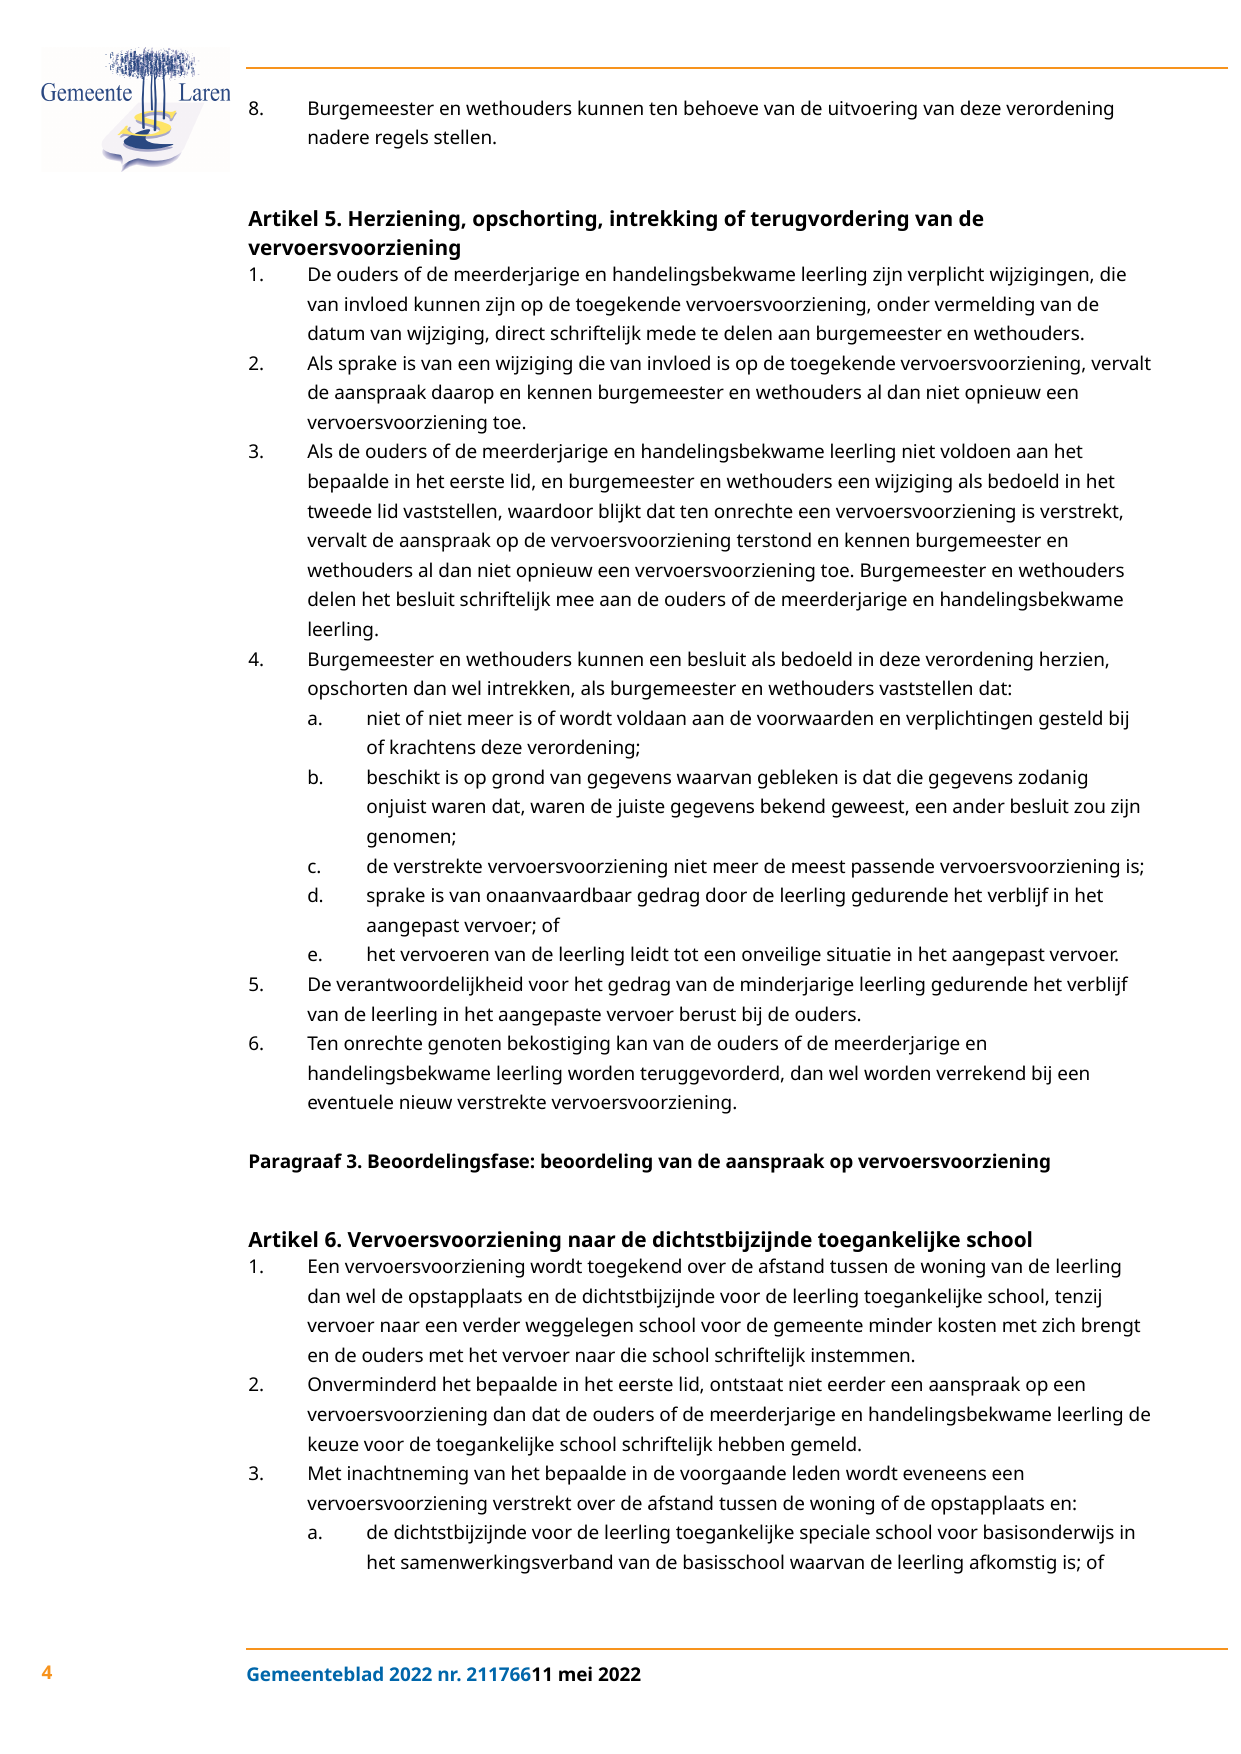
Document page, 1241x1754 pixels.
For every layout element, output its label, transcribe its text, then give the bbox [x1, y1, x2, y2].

list Burgemeester en wethouders kunnen ten behoeve van de uitvoering van deze verordening nadere regels stellen. [248, 95, 1152, 150]
list De verantwoordelijkheid voor het gedrag van de minderjarige leerling gedurende het verblijf van de leerling in het aangepaste vervoer berust bij de ouders. [248, 971, 1152, 1027]
text Artikel 6. Vervoersvoorziening naar de dichtstbijzijnde toegankelijke school [248, 1225, 1152, 1253]
text Paragraaf 3. Beoordelingsfase: beoordeling van de aanspraak op vervoersvoorziening [248, 1149, 1152, 1174]
list Met inachtneming van het bepaalde in de voorgaande leden wordt eveneens een vervoersvoorziening verstrekt over de afstand tussen de woning of de opstapplaats en: [248, 1460, 1152, 1516]
list Als sprake is van een wijziging die van invloed is op de toegekende vervoersvoorziening, vervalt de aanspraak daarop en kennen burgemeester en wethouders al dan niet opnieuw een vervoersvoorziening toe. [248, 350, 1152, 435]
list de verstrekte vervoersvoorziening niet meer de meest passende vervoersvoorziening is; [307, 853, 1152, 879]
text Artikel 5. Herziening, opschorting, intrekking of terugvordering van de vervoersvoorziening [248, 204, 1152, 261]
list niet of niet meer is of wordt voldaan aan de voorwaarden en verplichtingen gesteld bij of krachtens deze verordening; [307, 705, 1152, 760]
list Een vervoersvoorziening wordt toegekend over de afstand tussen de woning van de leerling dan wel de opstapplaats en de dichtstbijzijnde voor de leerling toegankelijke school, tenzij vervoer naar een verder weggelegen school voor de gemeente minder kosten met zich brengt en de ouders met het vervoer naar die school schriftelijk instemmen. [248, 1253, 1152, 1368]
list De ouders of de meerderjarige en handelingsbekwame leerling zijn verplicht wijzigingen, die van invloed kunnen zijn op de toegekende vervoersvoorziening, onder vermelding van de datum van wijziging, direct schriftelijk mede te delen aan burgemeester en wethouders. [248, 261, 1152, 346]
list beschikt is op grond van gegevens waarvan gebleken is dat die gegevens zodanig onjuist waren dat, waren de juiste gegevens bekend geweest, een ander besluit zou zijn genomen; [307, 764, 1152, 849]
picture [41, 47, 231, 172]
list sprake is van onaanvaardbaar gedrag door de leerling gedurende het verblijf in het aangepast vervoer; of [307, 882, 1152, 938]
list Ten onrechte genoten bekostiging kan van de ouders of de meerderjarige en handelingsbekwame leerling worden teruggevorderd, dan wel worden verrekend bij een eventuele nieuw verstrekte vervoersvoorziening. [248, 1030, 1152, 1115]
list Onverminderd het bepaalde in het eerste lid, ontstaat niet eerder een aanspraak op een vervoersvoorziening dan dat de ouders of de meerderjarige en handelingsbekwame leerling de keuze voor de toegankelijke school schriftelijk hebben gemeld. [248, 1372, 1152, 1457]
list Burgemeester en wethouders kunnen een besluit als bedoeld in deze verordening herzien, opschorten dan wel intrekken, als burgemeester en wethouders vaststellen dat: [248, 646, 1152, 701]
list de dichtstbijzijnde voor de leerling toegankelijke speciale school voor basisonderwijs in het samenwerkingsverband van de basisschool waarvan de leerling afkomstig is; of [307, 1519, 1152, 1575]
list het vervoeren van de leerling leidt tot een onveilige situatie in het aangepast vervoer. [307, 942, 1152, 967]
list Als de ouders of de meerderjarige en handelingsbekwame leerling niet voldoen aan het bepaalde in het eerste lid, en burgemeester en wethouders een wijziging als bedoeld in het tweede lid vaststellen, waardoor blijkt dat ten onrechte een vervoersvoorziening is verstrekt, vervalt de aanspraak op de vervoersvoorziening terstond en kennen burgemeester en wethouders al dan niet opnieuw een vervoersvoorziening toe. Burgemeester en wethouders delen het besluit schriftelijk mee aan de ouders of de meerderjarige en handelingsbekwame leerling. [248, 439, 1152, 642]
